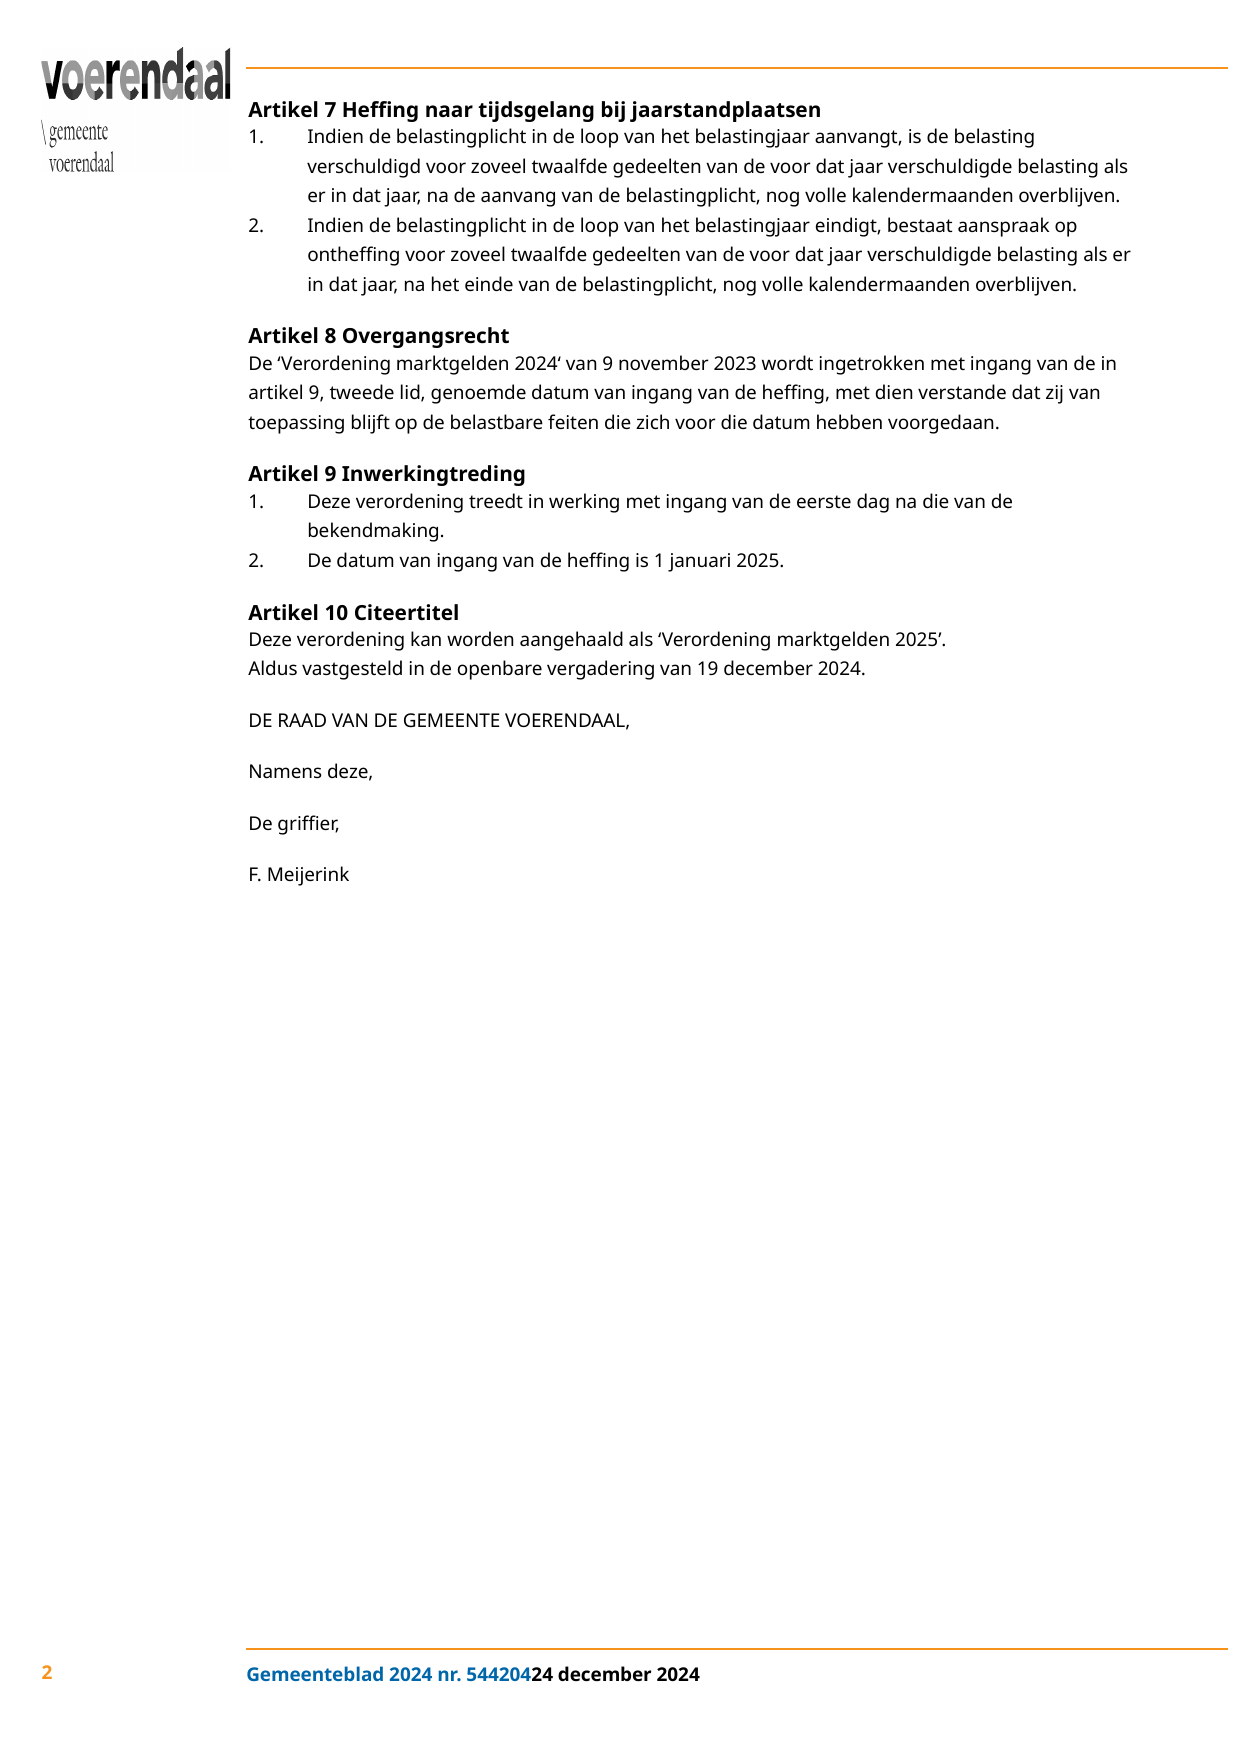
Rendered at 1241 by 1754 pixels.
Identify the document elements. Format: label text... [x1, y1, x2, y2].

list Indien de belastingplicht in de loop van het belastingjaar aanvangt, is de belasting verschuldigd voor zoveel twaalfde gedeelten van de voor dat jaar verschuldigde belasting als er in dat jaar, na de aanvang van de belastingplicht, nog volle kalendermaanden overblijven. [248, 123, 1152, 208]
list De datum van ingang van de heffing is 1 januari 2025. [248, 547, 1152, 573]
text Deze verordening kan worden aangehaald als ‘Verordening marktgelden 2025’. [248, 626, 1152, 652]
text DE RAAD VAN DE GEMEENTE VOERENDAAL, [248, 707, 1152, 733]
text F. Meijerink [248, 861, 1152, 887]
text Aldus vastgesteld in de openbare vergadering van 19 december 2024. [248, 656, 1152, 681]
text Artikel 10 Citeertitel [248, 598, 1152, 626]
picture [41, 47, 231, 172]
list Deze verordening treedt in werking met ingang van de eerste dag na die van de bekendmaking. [248, 488, 1152, 543]
text Namens deze, [248, 758, 1152, 784]
text De griffier, [248, 810, 1152, 836]
text Artikel 9 Inwerkingtreding [248, 459, 1152, 488]
text Artikel 8 Overgangsrecht [248, 322, 1152, 350]
text De ‘Verordening marktgelden 2024‘ van 9 november 2023 wordt ingetrokken met ingang van de in artikel 9, tweede lid, genoemde datum van ingang van de heffing, met dien verstande dat zij van toepassing blijft op de belastbare feiten die zich voor die datum hebben voorgedaan. [248, 350, 1152, 435]
text Artikel 7 Heffing naar tijdsgelang bij jaarstandplaatsen [248, 95, 1152, 123]
list Indien de belastingplicht in de loop van het belastingjaar eindigt, bestaat aanspraak op ontheffing voor zoveel twaalfde gedeelten van de voor dat jaar verschuldigde belasting als er in dat jaar, na het einde van de belastingplicht, nog volle kalendermaanden overblijven. [248, 212, 1152, 297]
